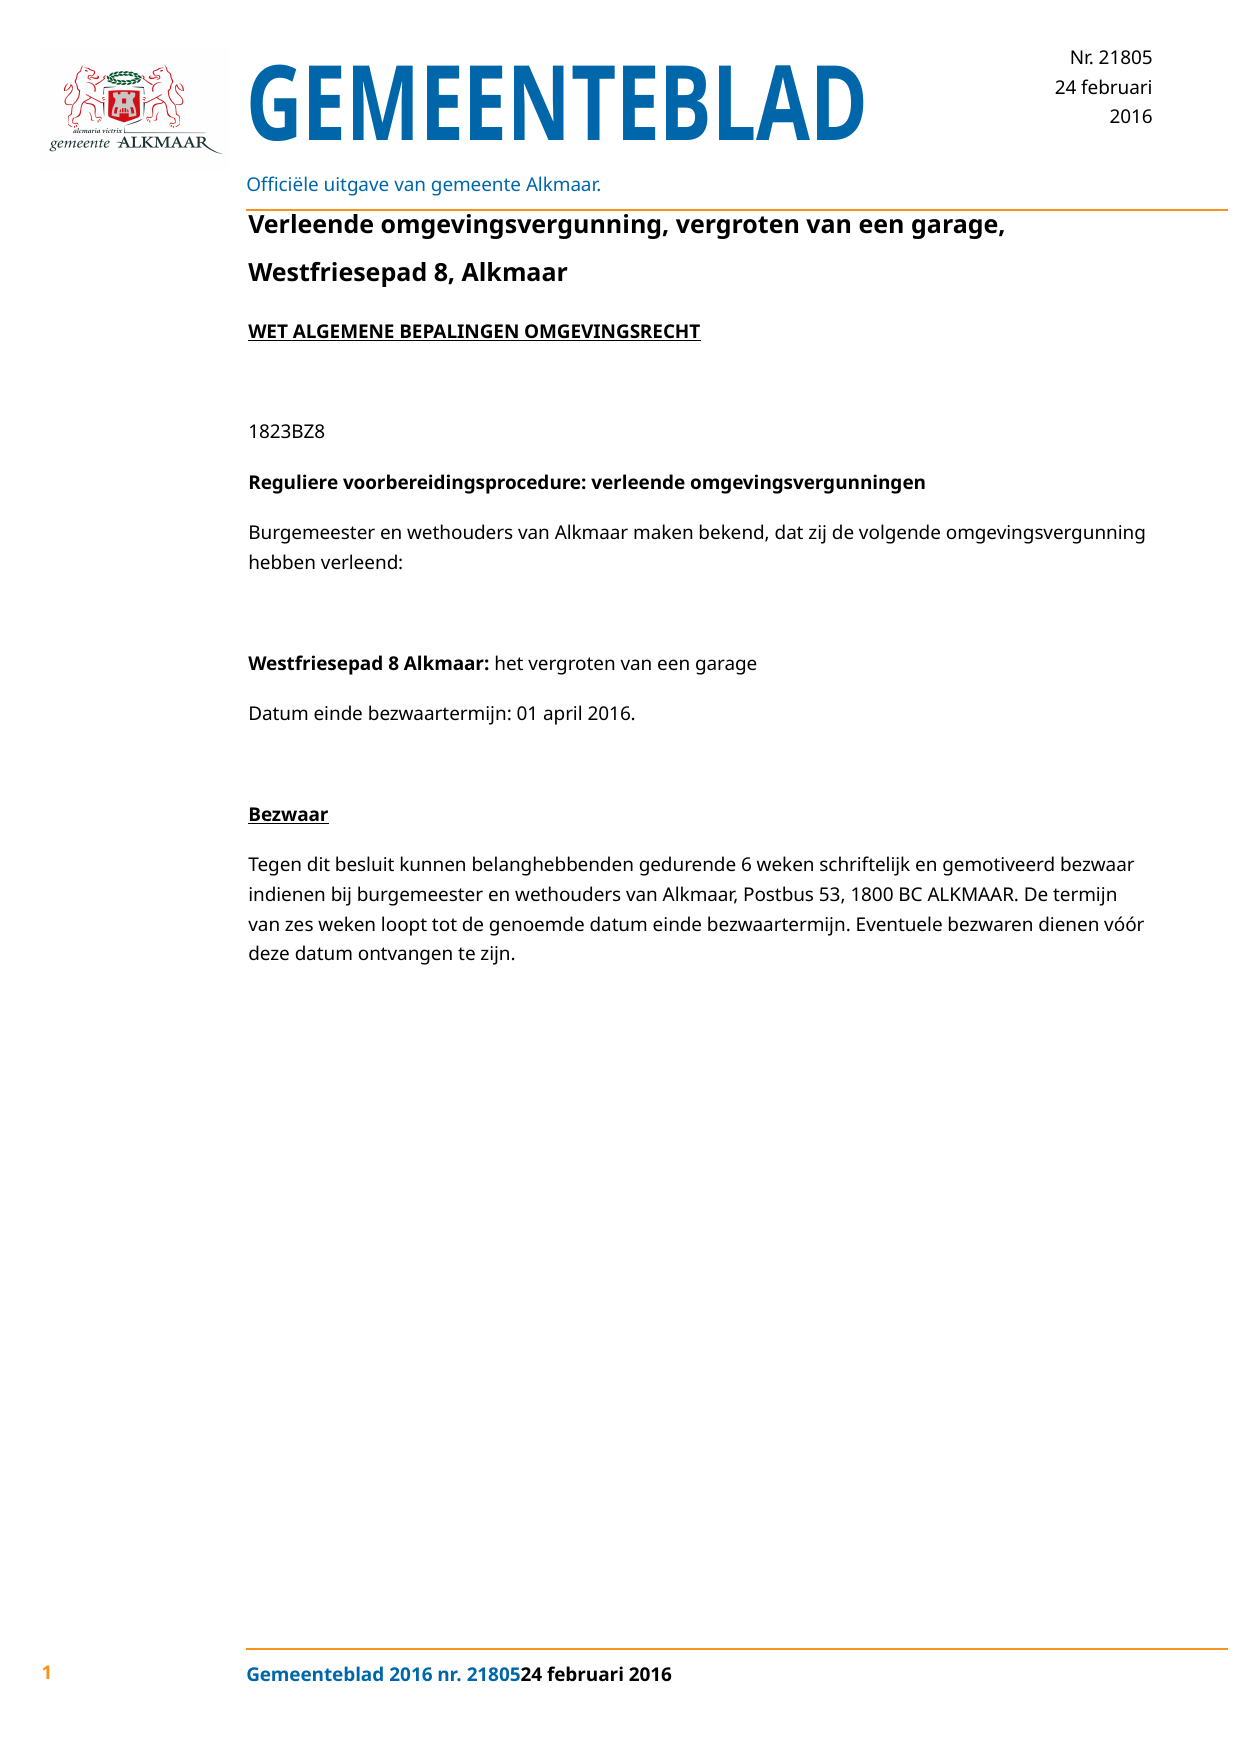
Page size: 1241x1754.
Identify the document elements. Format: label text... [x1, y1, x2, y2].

text Reguliere voorbereidingsprocedure: verleende omgevingsvergunningen [248, 469, 1152, 495]
picture [41, 47, 231, 172]
text Westfriesepad 8 Alkmaar: het vergroten van een garage [248, 650, 1152, 676]
text Burgemeester en wethouders van Alkmaar maken bekend, dat zij de volgende omgevingsvergunning hebben verleend: [248, 519, 1152, 575]
text 1823BZ8 [248, 419, 1152, 444]
text WET ALGEMENE BEPALINGEN OMGEVINGSRECHT [248, 318, 1152, 344]
text Verleende omgevingsvergunning, vergroten van een garage, Westfriesepad 8, Alkmaar [248, 211, 1152, 288]
text Bezwaar [248, 801, 1152, 827]
text Datum einde bezwaartermijn: 01 april 2016. [248, 700, 1152, 726]
text Tegen dit besluit kunnen belanghebbenden gedurende 6 weken schriftelijk en gemotiveerd bezwaar indienen bij burgemeester en wethouders van Alkmaar, Postbus 53, 1800 BC ALKMAAR. De termijn van zes weken loopt tot de genoemde datum einde bezwaartermijn. Eventuele bezwaren dienen vóór deze datum ontvangen te zijn. [248, 852, 1152, 966]
